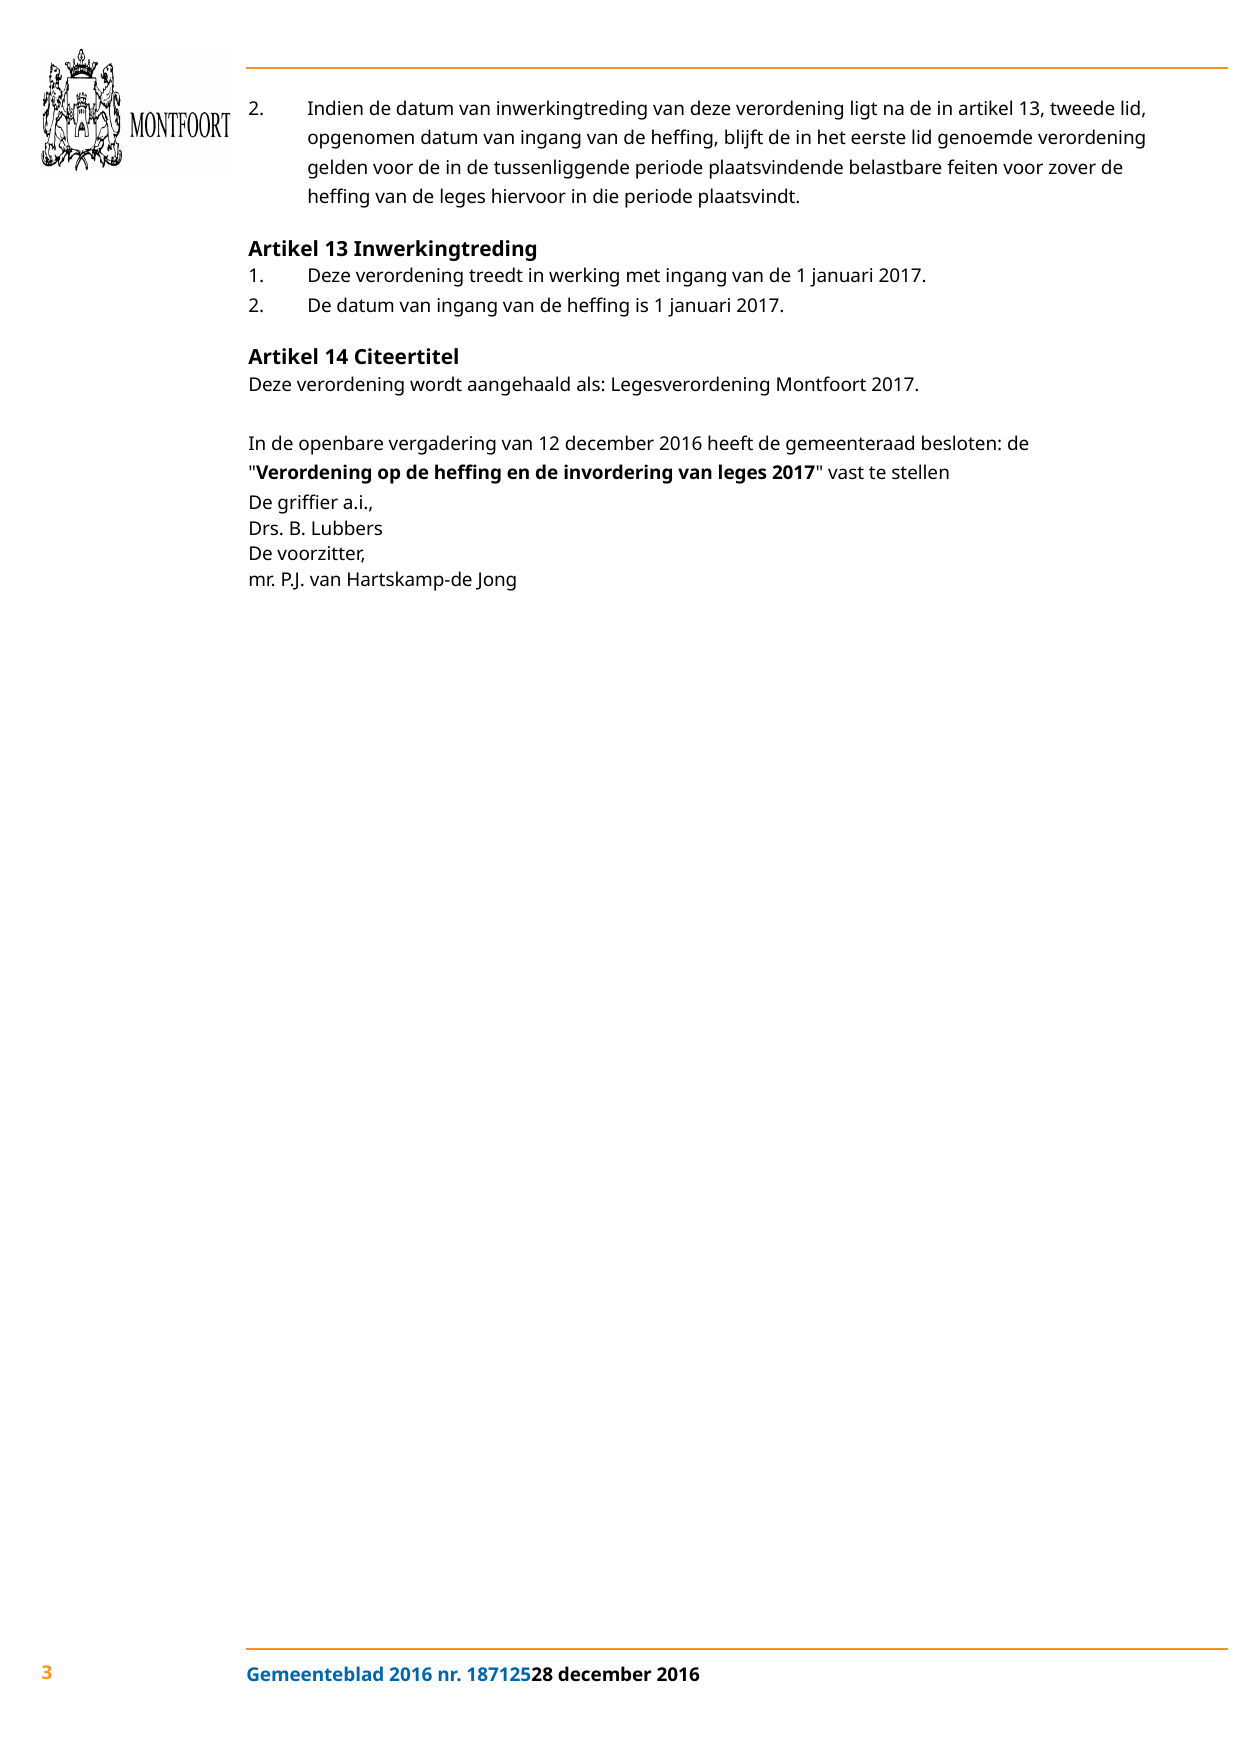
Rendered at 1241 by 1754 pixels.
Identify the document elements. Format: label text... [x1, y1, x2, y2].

text mr. P.J. van Hartskamp-de Jong [248, 566, 1152, 592]
picture [41, 47, 231, 172]
text De voorzitter, [248, 541, 1152, 566]
text Drs. B. Lubbers [248, 515, 1152, 541]
text De griffier a.i., [248, 489, 1152, 515]
text Artikel 13 Inwerkingtreding [248, 234, 1152, 262]
list De datum van ingang van de heffing is 1 januari 2017. [248, 292, 1152, 318]
text Artikel 14 Citeertitel [248, 342, 1152, 371]
list Indien de datum van inwerkingtreding van deze verordening ligt na de in artikel 13, tweede lid, opgenomen datum van ingang van de heffing, blijft de in het eerste lid genoemde verordening gelden voor de in de tussenliggende periode plaatsvindende belastbare feiten voor zover de heffing van de leges hiervoor in die periode plaatsvindt. [248, 95, 1152, 209]
text In de openbare vergadering van 12 december 2016 heeft de gemeenteraad besloten: de "Verordening op de heffing en de invordering van leges 2017" vast te stellen [248, 430, 1152, 485]
text Deze verordening wordt aangehaald als: Legesverordening Montfoort 2017. [248, 371, 1152, 397]
list Deze verordening treedt in werking met ingang van de 1 januari 2017. [248, 262, 1152, 288]
